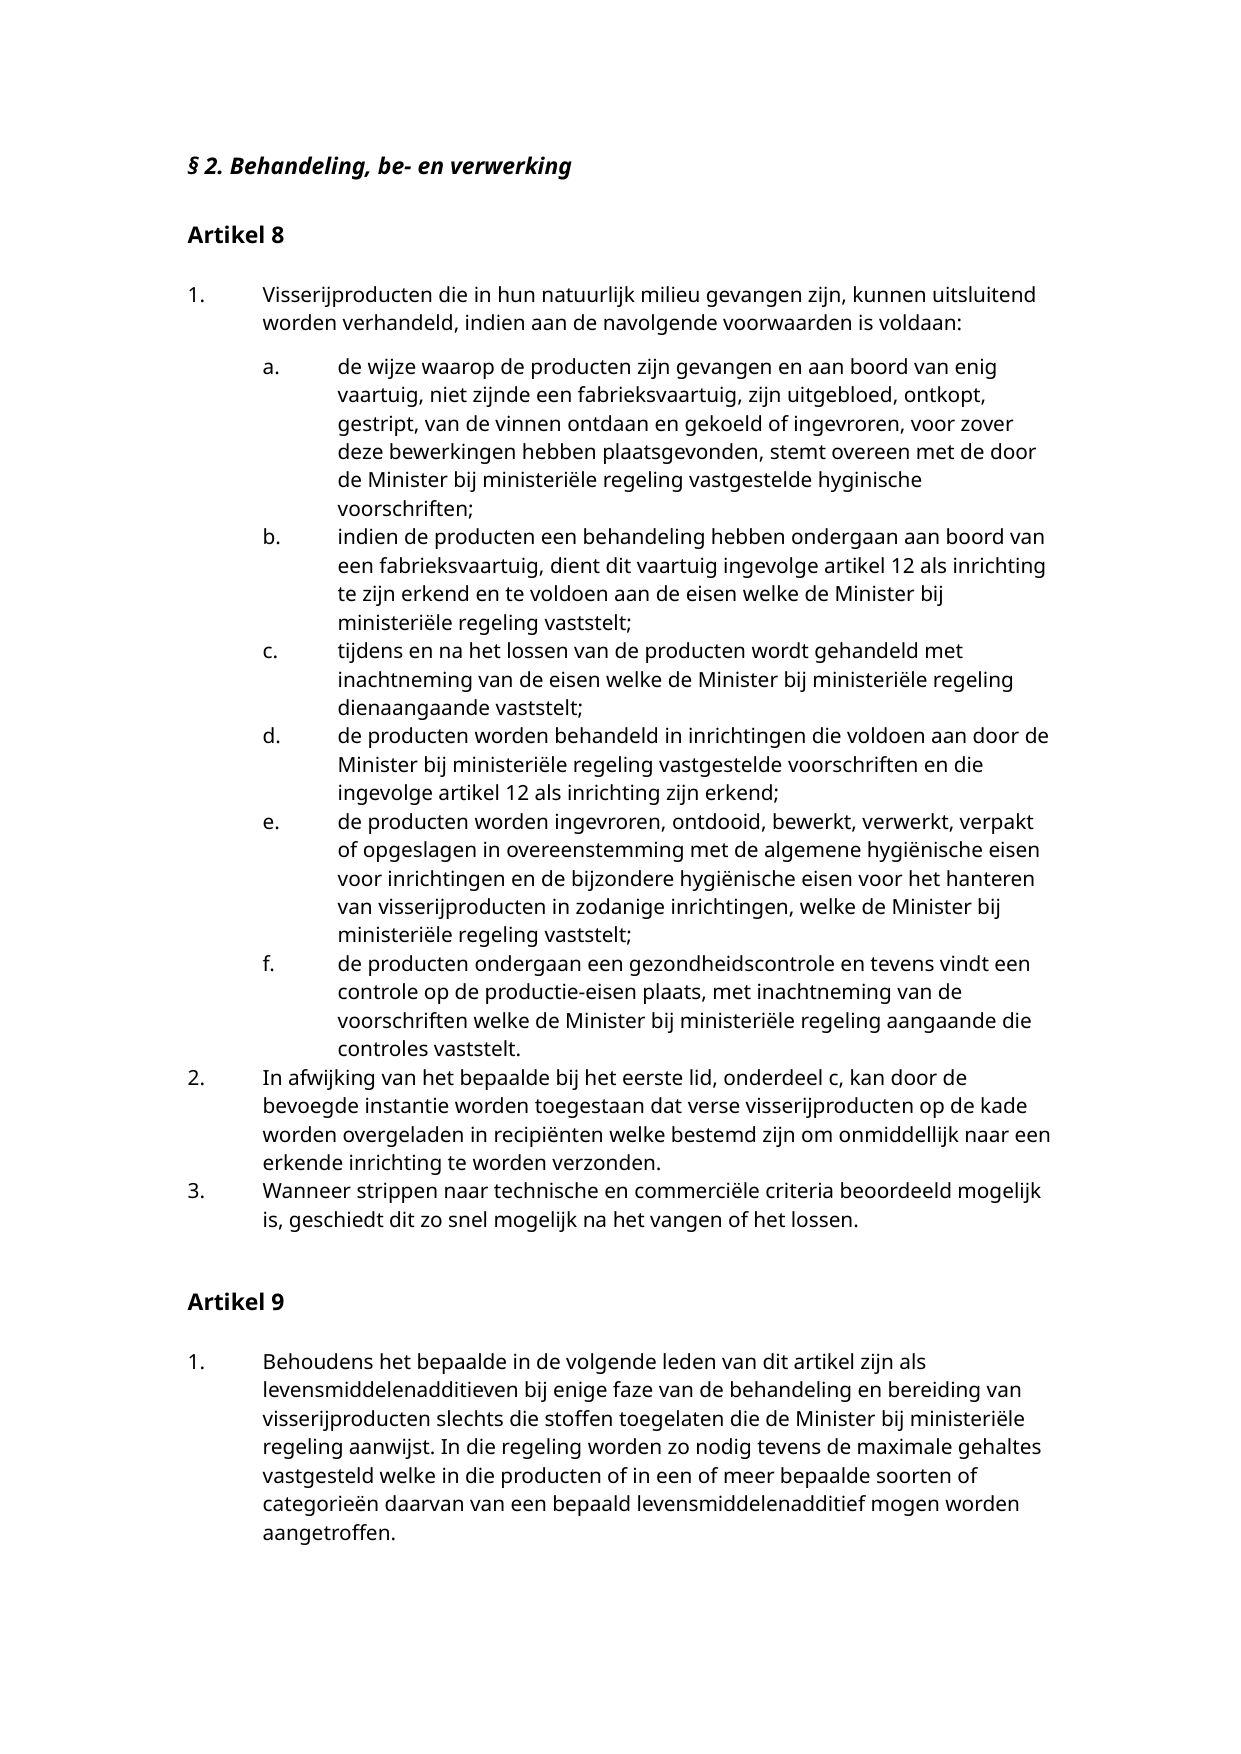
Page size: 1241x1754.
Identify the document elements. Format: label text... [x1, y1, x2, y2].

list de producten worden ingevroren, ontdooid, bewerkt, verwerkt, verpakt of opgeslagen in overeenstemming met de algemene hygiënische eisen voor inrichtingen en de bijzondere hygiënische eisen voor het hanteren van visserijproducten in zodanige inrichtingen, welke de Minister bij ministeriële regeling vaststelt; [262, 807, 1053, 949]
list Wanneer strippen naar technische en commerciële criteria beoordeeld mogelijk is, geschiedt dit zo snel mogelijk na het vangen of het lossen. [187, 1177, 1053, 1233]
list Visserijproducten die in hun natuurlijk milieu gevangen zijn, kunnen uitsluitend worden verhandeld, indien aan de navolgende voorwaarden is voldaan: [187, 280, 1053, 337]
list de producten ondergaan een gezondheidscontrole en tevens vindt een controle op de productie-eisen plaats, met inachtneming van de voorschriften welke de Minister bij ministeriële regeling aangaande die controles vaststelt. [262, 949, 1053, 1063]
subtitle § 2. Behandeling, be- en verwerking [187, 150, 1053, 181]
list tijdens en na het lossen van de producten wordt gehandeld met inachtneming van de eisen welke de Minister bij ministeriële regeling dienaangaande vaststelt; [262, 636, 1053, 722]
list de producten worden behandeld in inrichtingen die voldoen aan door de Minister bij ministeriële regeling vastgestelde voorschriften en die ingevolge artikel 12 als inrichting zijn erkend; [262, 722, 1053, 807]
subtitle Artikel 9 [187, 1286, 1053, 1317]
list de wijze waarop de producten zijn gevangen en aan boord van enig vaartuig, niet zijnde een fabrieksvaartuig, zijn uitgebloed, ontkopt, gestript, van de vinnen ontdaan en gekoeld of ingevroren, voor zover deze bewerkingen hebben plaatsgevonden, stemt overeen met de door de Minister bij ministeriële regeling vastgestelde hyginische voorschriften; [262, 352, 1053, 522]
list Behoudens het bepaalde in de volgende leden van dit artikel zijn als levensmiddelenadditieven bij enige faze van de behandeling en bereiding van visserijproducten slechts die stoffen toegelaten die de Minister bij ministeriële regeling aanwijst. In die regeling worden zo nodig tevens de maximale gehaltes vastgesteld welke in die producten of in een of meer bepaalde soorten of categorieën daarvan van een bepaald levensmiddelenadditief mogen worden aangetroffen. [187, 1347, 1053, 1546]
list In afwijking van het bepaalde bij het eerste lid, onderdeel c, kan door de bevoegde instantie worden toegestaan dat verse visserijproducten op de kade worden overgeladen in recipiënten welke bestemd zijn om onmiddellijk naar een erkende inrichting te worden verzonden. [187, 1063, 1053, 1177]
subtitle Artikel 8 [187, 219, 1053, 250]
list indien de producten een behandeling hebben ondergaan aan boord van een fabrieksvaartuig, dient dit vaartuig ingevolge artikel 12 als inrichting te zijn erkend en te voldoen aan de eisen welke de Minister bij ministeriële regeling vaststelt; [262, 522, 1053, 636]
